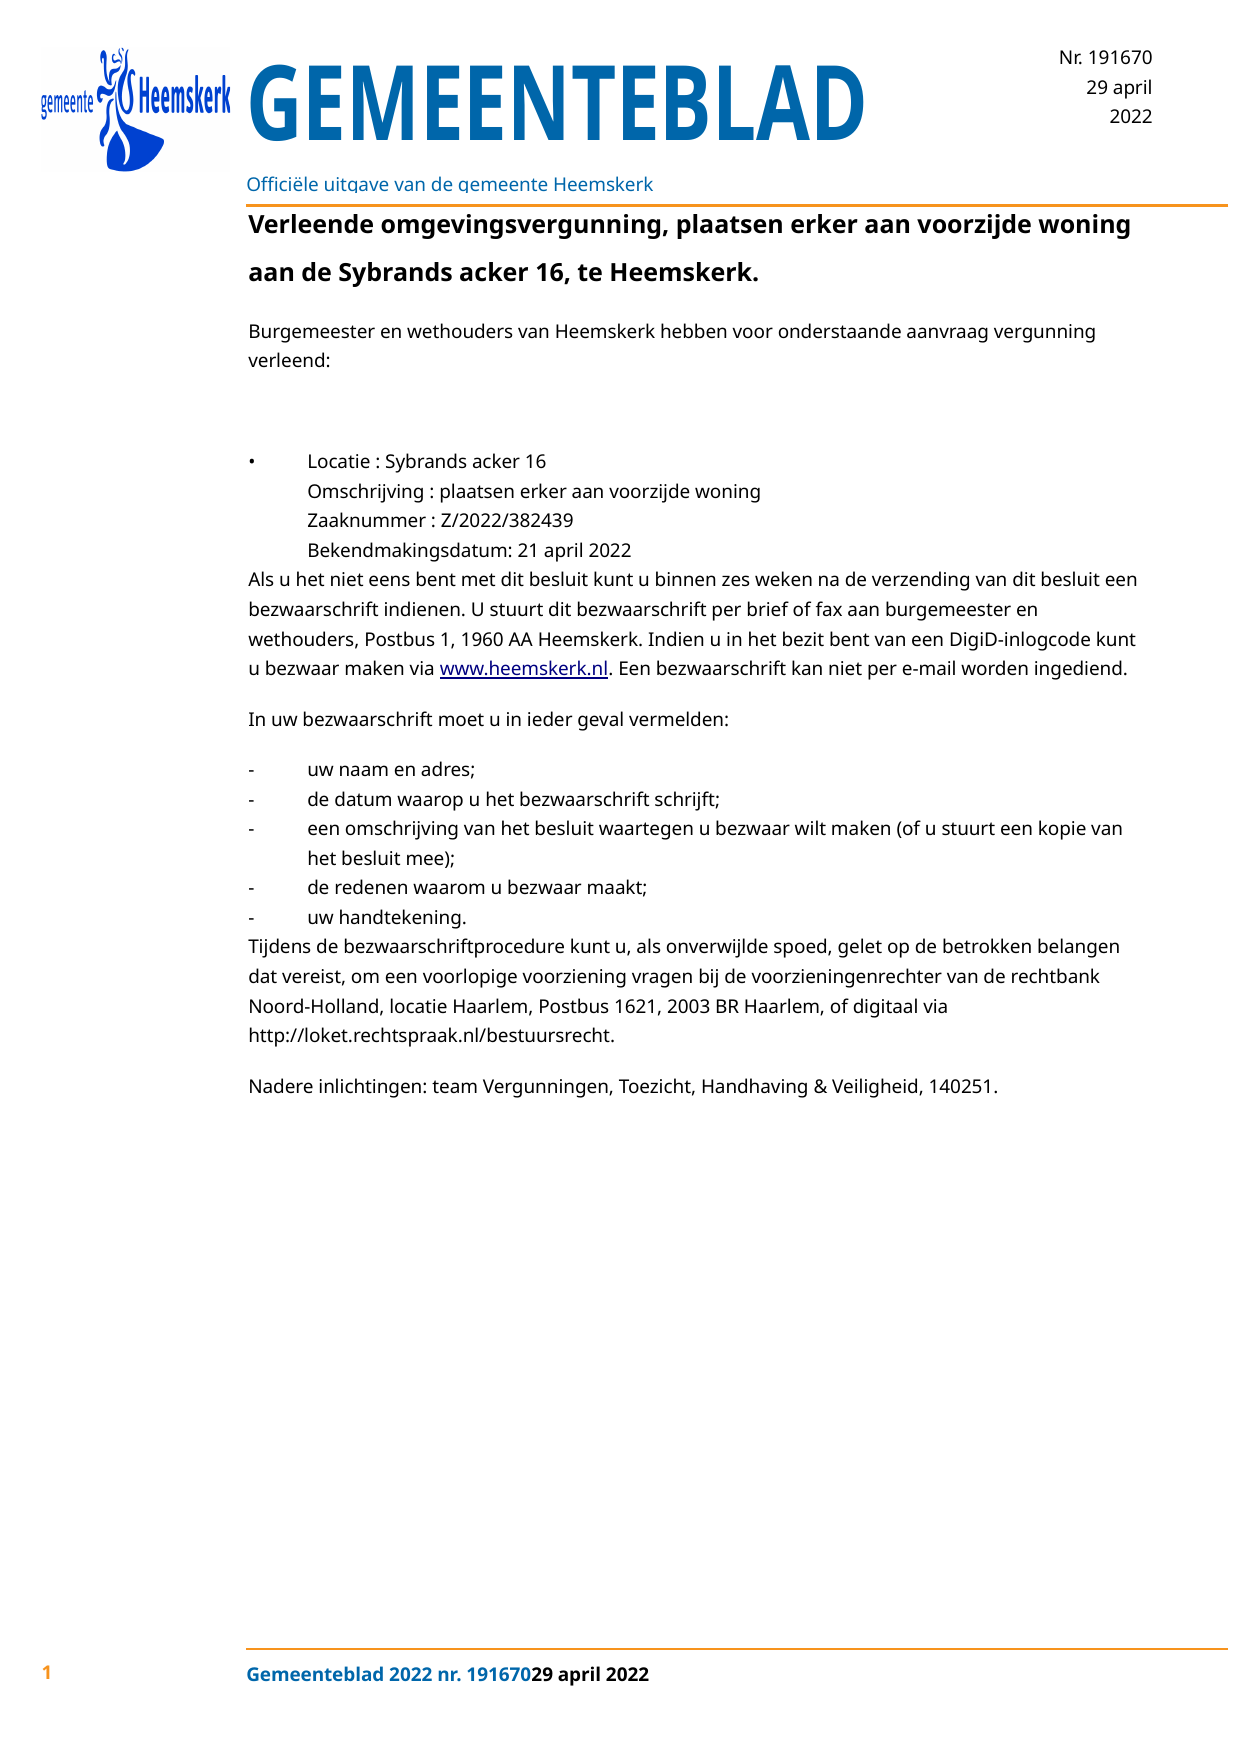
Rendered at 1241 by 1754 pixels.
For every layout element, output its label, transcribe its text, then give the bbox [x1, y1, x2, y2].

list een omschrijving van het besluit waartegen u bezwaar wilt maken (of u stuurt een kopie van het besluit mee); [248, 815, 1152, 871]
text Als u het niet eens bent met dit besluit kunt u binnen zes weken na de verzending van dit besluit een bezwaarschrift indienen. U stuurt dit bezwaarschrift per brief of fax aan burgemeester en wethouders, Postbus 1, 1960 AA Heemskerk. Indien u in het bezit bent van een DigiD-inlogcode kunt u bezwaar maken via www.heemskerk.nl. Een bezwaarschrift kan niet per e-mail worden ingediend. [248, 567, 1152, 681]
text Tijdens de bezwaarschriftprocedure kunt u, als onverwijlde spoed, gelet op de betrokken belangen dat vereist, om een voorlopige voorziening vragen bij de voorzieningenrechter van de rechtbank Noord-Holland, locatie Haarlem, Postbus 1621, 2003 BR Haarlem, of digitaal via http://loket.rechtspraak.nl/bestuursrecht. [248, 934, 1152, 1048]
list Locatie : Sybrands acker 16 [248, 448, 1152, 474]
text Burgemeester en wethouders van Heemskerk hebben voor onderstaande aanvraag vergunning verleend: [248, 318, 1152, 373]
list Zaaknummer : Z/2022/382439 [248, 507, 1152, 533]
text Verleende omgevingsvergunning, plaatsen erker aan voorzijde woning aan de Sybrands acker 16, te Heemskerk. [248, 207, 1152, 288]
list uw naam en adres; [248, 756, 1152, 782]
list de datum waarop u het bezwaarschrift schrijft; [248, 786, 1152, 812]
list Omschrijving : plaatsen erker aan voorzijde woning [248, 478, 1152, 504]
picture [41, 47, 231, 172]
list de redenen waarom u bezwaar maakt; [248, 874, 1152, 900]
text Nadere inlichtingen: team Vergunningen, Toezicht, Handhaving & Veiligheid, 140251. [248, 1073, 1152, 1099]
text In uw bezwaarschrift moet u in ieder geval vermelden: [248, 706, 1152, 732]
list Bekendmakingsdatum: 21 april 2022 [248, 537, 1152, 563]
list uw handtekening. [248, 904, 1152, 930]
